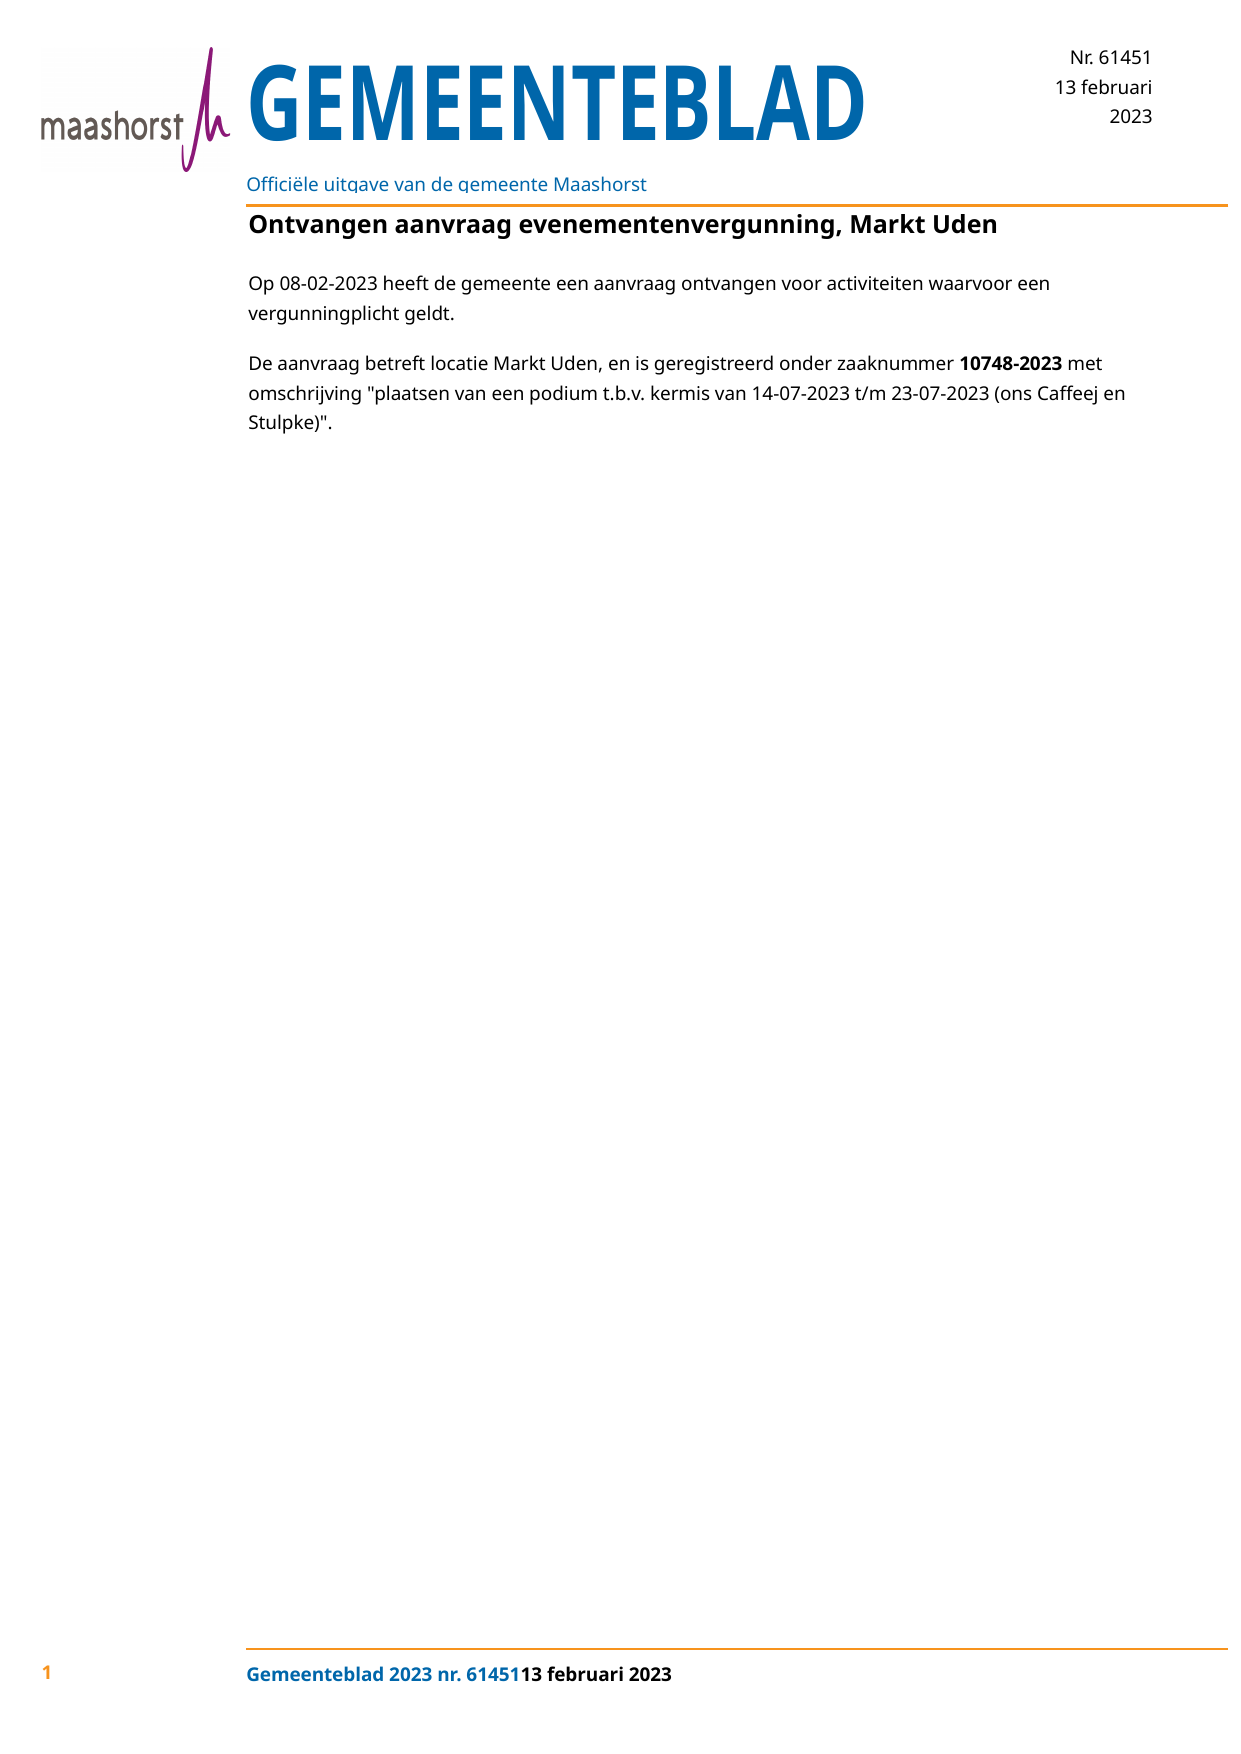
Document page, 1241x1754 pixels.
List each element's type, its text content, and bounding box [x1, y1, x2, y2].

text Op 08-02-2023 heeft de gemeente een aanvraag ontvangen voor activiteiten waarvoor een vergunningplicht geldt. [248, 270, 1152, 326]
text Ontvangen aanvraag evenementenvergunning, Markt Uden [248, 207, 1152, 241]
picture [41, 47, 231, 172]
text De aanvraag betreft locatie Markt Uden, en is geregistreerd onder zaaknummer 10748-2023 met omschrijving "plaatsen van een podium t.b.v. kermis van 14-07-2023 t/m 23-07-2023 (ons Caffeej en Stulpke)". [248, 350, 1152, 435]
